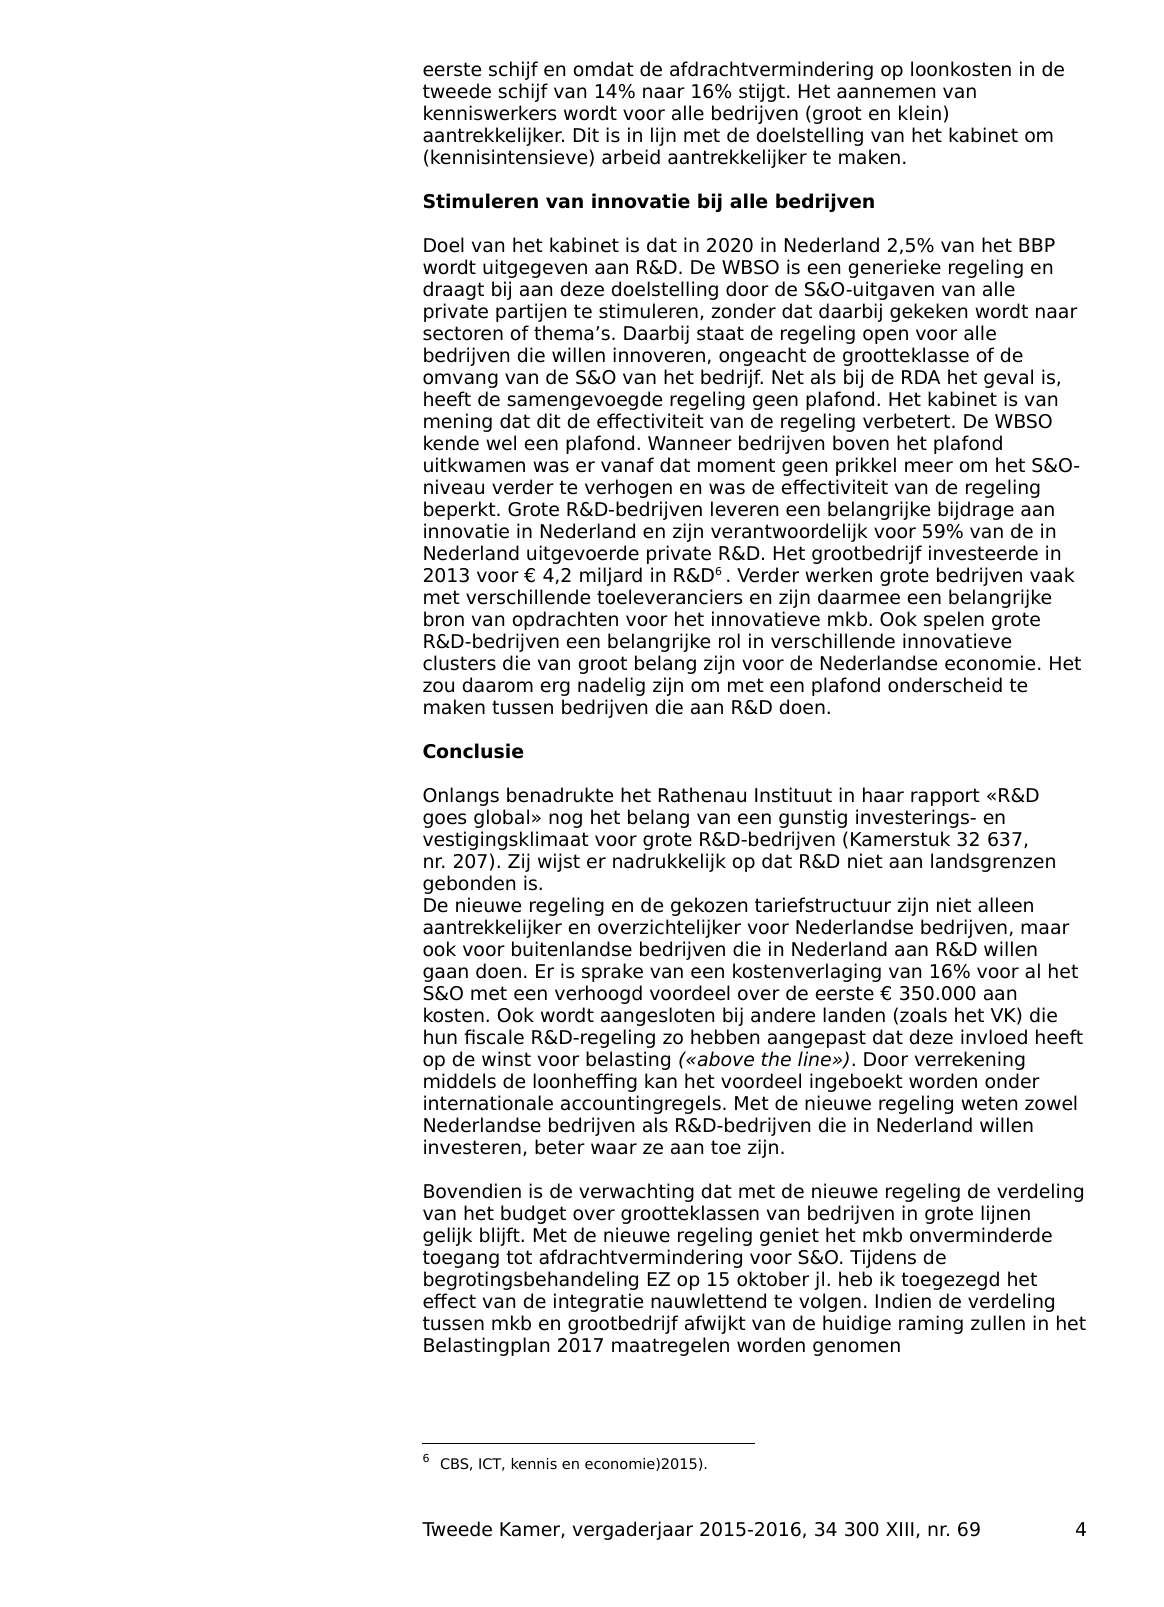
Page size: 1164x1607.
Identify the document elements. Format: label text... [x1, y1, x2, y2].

text Doel van het kabinet is dat in 2020 in Nederland 2,5% van het BBP wordt uitgegeven aan R&D. De WBSO is een generieke regeling en draagt bij aan deze doelstelling door de S&O-uitgaven van alle private partijen te stimuleren, zonder dat daarbij gekeken wordt naar sectoren of thema’s. Daarbij staat de regeling open voor alle bedrijven die willen innoveren, ongeacht de grootteklasse of de omvang van de S&O van het bedrijf. Net als bij de RDA het geval is, heeft de samengevoegde regeling geen plafond. Het kabinet is van mening dat dit de effectiviteit van de regeling verbetert. De WBSO kende wel een plafond. Wanneer bedrijven boven het plafond uitkwamen was er vanaf dat moment geen prikkel meer om het S&O-niveau verder te verhogen en was de effectiviteit van de regeling beperkt. Grote R&D-bedrijven leveren een belangrijke bijdrage aan innovatie in Nederland en zijn verantwoordelijk voor 59% van de in Nederland uitgevoerde private R&D. Het grootbedrijf investeerde in 2013 voor € 4,2 miljard in R&D. Verder werken grote bedrijven vaak met verschillende toeleveranciers en zijn daarmee een belangrijke bron van opdrachten voor het innovatieve mkb. Ook spelen grote R&D-bedrijven een belangrijke rol in verschillende innovatieve clusters die van groot belang zijn voor de Nederlandse economie. Het zou daarom erg nadelig zijn om met een plafond onderscheid te maken tussen bedrijven die aan R&D doen. [422, 235, 1087, 719]
text Onlangs benadrukte het Rathenau Instituut in haar rapport «R&D goes global» nog het belang van een gunstig investerings- en vestigingsklimaat voor grote R&D-bedrijven (Kamerstuk 32 637, nr. 207). Zij wijst er nadrukkelijk op dat R&D niet aan landsgrenzen gebonden is. [422, 785, 1087, 895]
subtitle Stimuleren van innovatie bij alle bedrijven [422, 191, 1087, 213]
text CBS, ICT, kennis en economie)2015). [422, 1452, 1087, 1474]
text De nieuwe regeling en de gekozen tariefstructuur zijn niet alleen aantrekkelijker en overzichtelijker voor Nederlandse bedrijven, maar ook voor buitenlandse bedrijven die in Nederland aan R&D willen gaan doen. Er is sprake van een kostenverlaging van 16% voor al het S&O met een verhoogd voordeel over de eerste € 350.000 aan kosten. Ook wordt aangesloten bij andere landen (zoals het VK) die hun fiscale R&D-regeling zo hebben aangepast dat deze invloed heeft op de winst voor belasting («above the line»). Door verrekening middels de loonheffing kan het voordeel ingeboekt worden onder internationale accountingregels. Met de nieuwe regeling weten zowel Nederlandse bedrijven als R&D-bedrijven die in Nederland willen investeren, beter waar ze aan toe zijn. [422, 895, 1087, 1159]
subtitle Conclusie [422, 741, 1087, 763]
text Bovendien is de verwachting dat met de nieuwe regeling de verdeling van het budget over grootteklassen van bedrijven in grote lijnen gelijk blijft. Met de nieuwe regeling geniet het mkb onverminderde toegang tot afdrachtvermindering voor S&O. Tijdens de begrotingsbehandeling EZ op 15 oktober jl. heb ik toegezegd het effect van de integratie nauwlettend te volgen. Indien de verdeling tussen mkb en grootbedrijf afwijkt van de huidige raming zullen in het Belastingplan 2017 maatregelen worden genomen [422, 1181, 1087, 1357]
text eerste schijf en omdat de afdrachtvermindering op loonkosten in de tweede schijf van 14% naar 16% stijgt. Het aannemen van kenniswerkers wordt voor alle bedrijven (groot en klein) aantrekkelijker. Dit is in lijn met de doelstelling van het kabinet om (kennisintensieve) arbeid aantrekkelijker te maken. [422, 59, 1087, 169]
